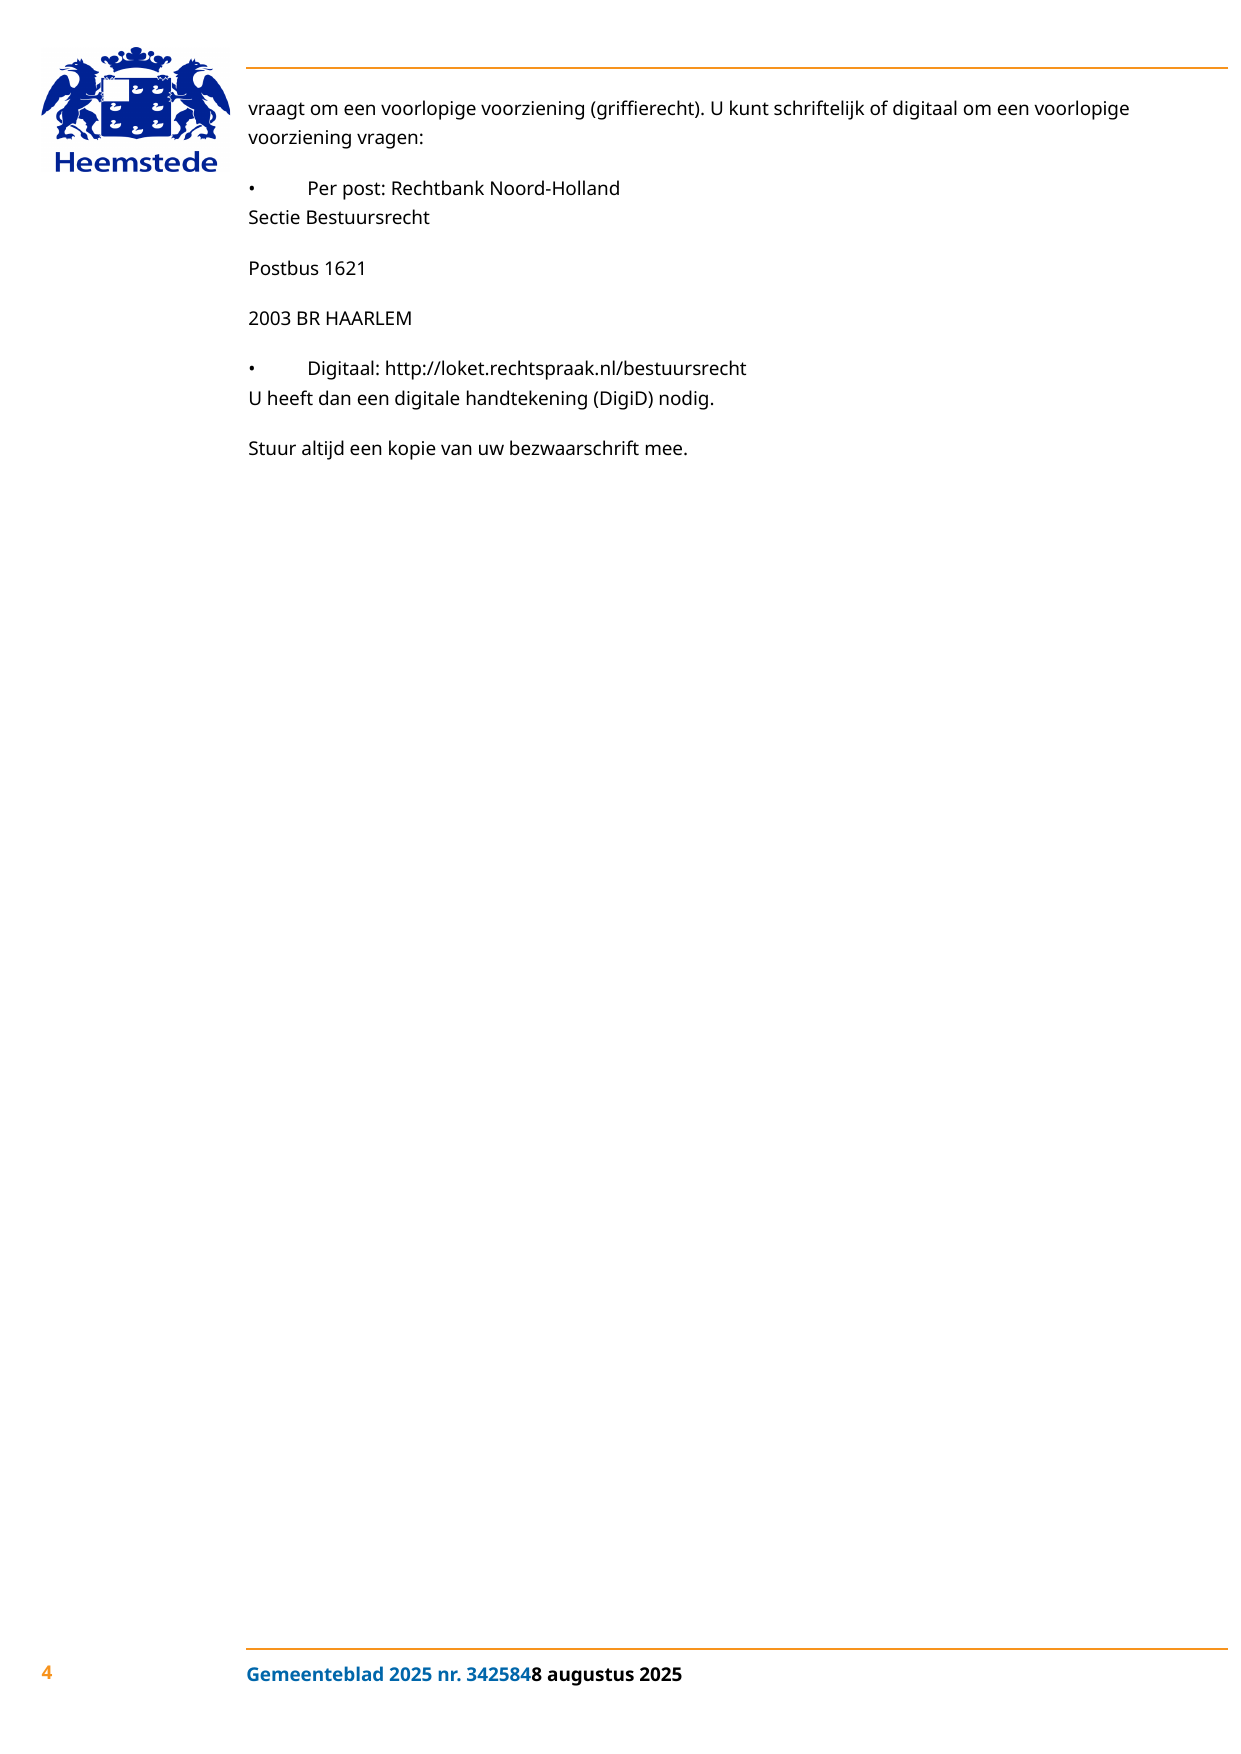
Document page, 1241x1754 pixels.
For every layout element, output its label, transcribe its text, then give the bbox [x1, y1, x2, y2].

text 2003 BR HAARLEM [248, 305, 1152, 331]
list Digitaal: http://loket.rechtspraak.nl/bestuursrecht [248, 356, 1152, 381]
text Sectie Bestuursrecht [248, 204, 1152, 230]
list Per post: Rechtbank Noord-Holland [248, 175, 1152, 201]
text U heeft dan een digitale handtekening (DigiD) nodig. [248, 385, 1152, 411]
picture [41, 47, 231, 172]
text Postbus 1621 [248, 255, 1152, 281]
text Stuur altijd een kopie van uw bezwaarschrift mee. [248, 436, 1152, 461]
text vraagt om een voorlopige voorziening (griffierecht). U kunt schriftelijk of digitaal om een voorlopige voorziening vragen: [248, 95, 1152, 150]
